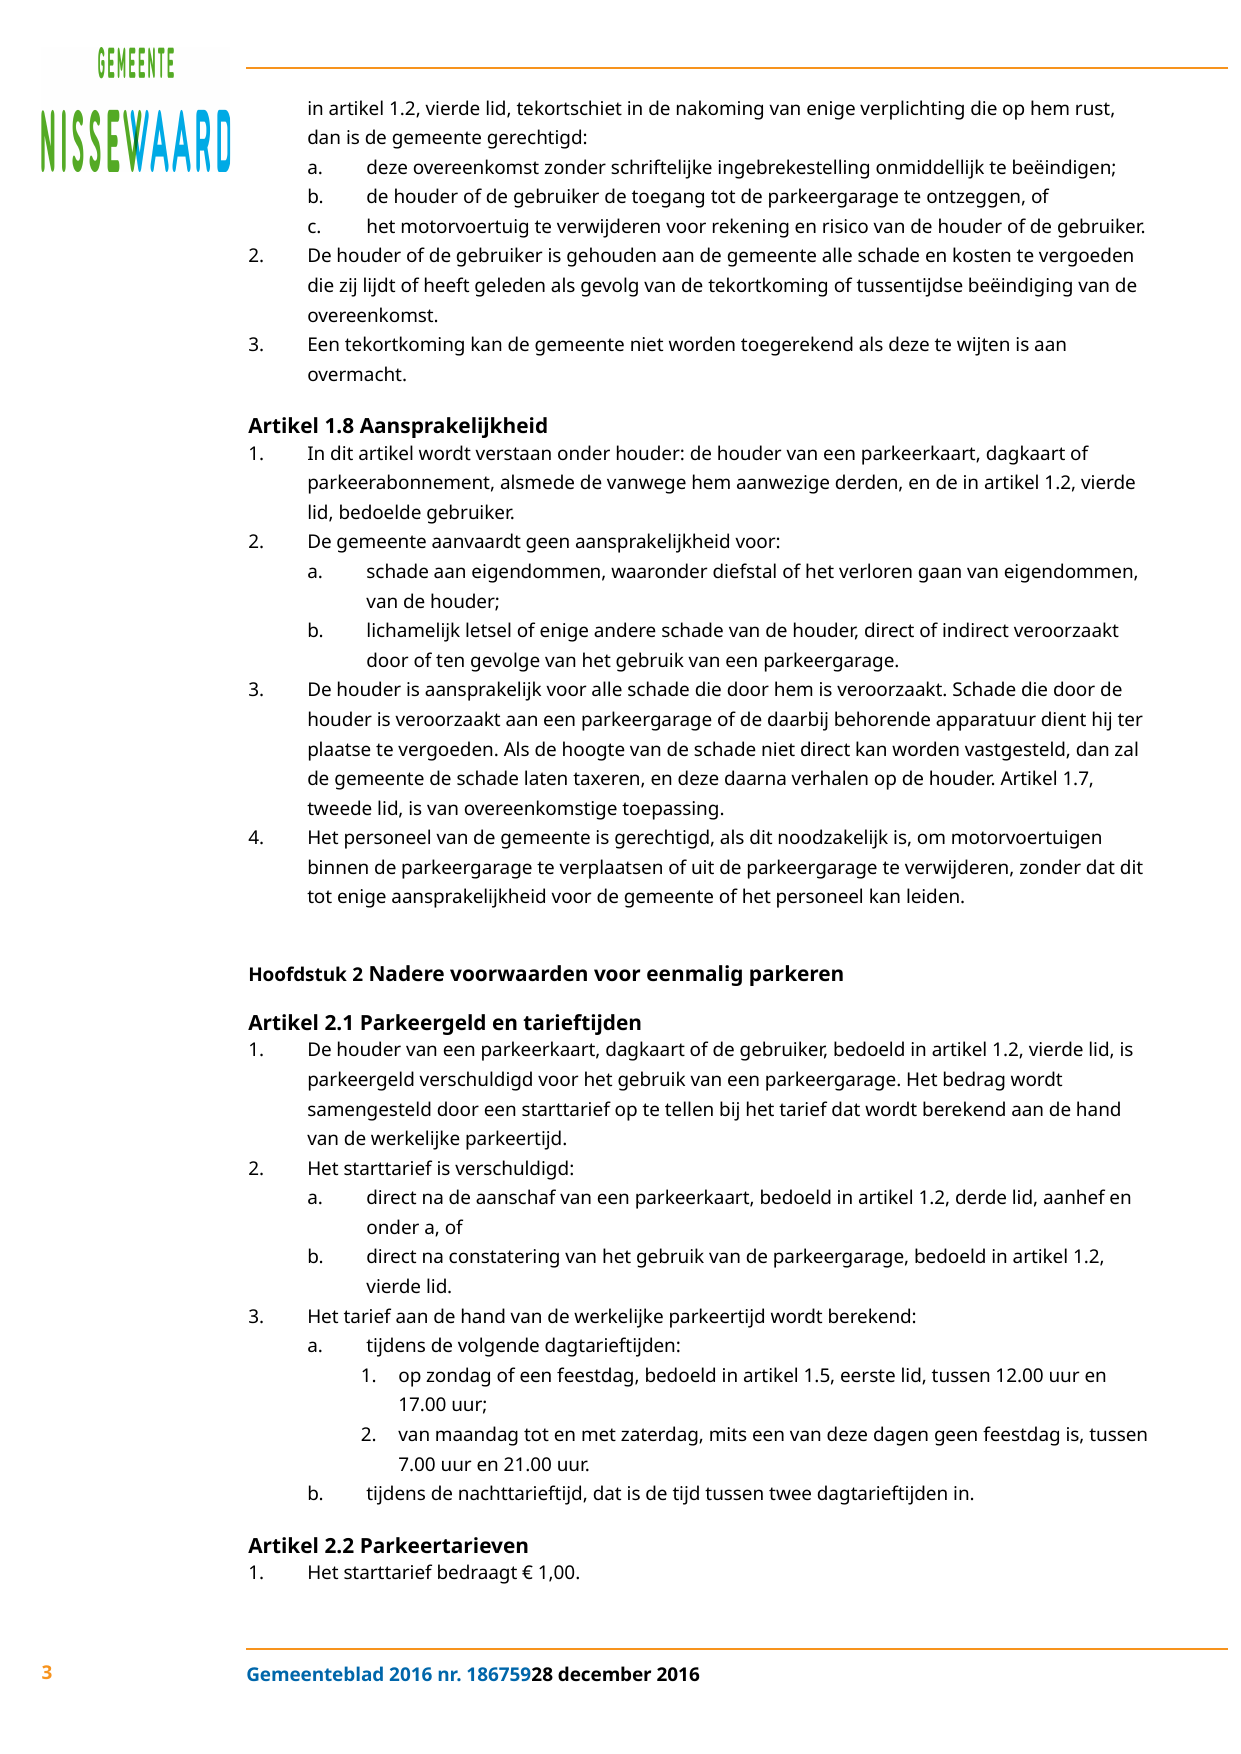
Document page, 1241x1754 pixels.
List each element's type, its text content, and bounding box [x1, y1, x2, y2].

list lichamelijk letsel of enige andere schade van de houder, direct of indirect veroorzaakt door of ten gevolge van het gebruik van een parkeergarage. [307, 617, 1152, 673]
list Het starttarief bedraagt € 1,00. [248, 1559, 1152, 1585]
list direct na constatering van het gebruik van de parkeergarage, bedoeld in artikel 1.2, vierde lid. [307, 1244, 1152, 1299]
picture [176, 157, 187, 172]
text Artikel 1.8 Aansprakelijkheid [248, 411, 1152, 440]
picture [200, 151, 206, 172]
list tijdens de volgende dagtarieftijden: [307, 1332, 1152, 1358]
list van maandag tot en met zaterdag, mits een van deze dagen geen feestdag is, tussen 7.00 uur en 21.00 uur. [361, 1421, 1152, 1476]
list In dit artikel wordt verstaan onder houder: de houder van een parkeerkaart, dagkaart of parkeerabonnement, alsmede de vanwege hem aanwezige derden, en de in artikel 1.2, vierde lid, bedoelde gebruiker. [248, 440, 1152, 525]
list De houder of de gebruiker is gehouden aan de gemeente alle schade en kosten te vergoeden die zij lijdt of heeft geleden als gevolg van de tekortkoming of tussentijdse beëindiging van de overeenkomst. [248, 243, 1152, 328]
list Het starttarief is verschuldigd: [248, 1155, 1152, 1181]
list de houder of de gebruiker de toegang tot de parkeergarage te ontzeggen, of [307, 183, 1152, 209]
list Het tarief aan de hand van de werkelijke parkeertijd wordt berekend: [248, 1303, 1152, 1328]
text Artikel 2.2 Parkeertarieven [248, 1531, 1152, 1559]
picture [154, 157, 165, 172]
text Artikel 2.1 Parkeergeld en tarieftijden [248, 1008, 1152, 1037]
picture [201, 122, 206, 138]
list schade aan eigendommen, waaronder diefstal of het verloren gaan van eigendommen, van de houder; [307, 558, 1152, 613]
list deze overeenkomst zonder schriftelijke ingebrekestelling onmiddellijk te beëindigen; [307, 154, 1152, 180]
list Een tekortkoming kan de gemeente niet worden toegerekend als deze te wijten is aan overmacht. [248, 331, 1152, 387]
picture [41, 47, 231, 172]
list De gemeente aanvaardt geen aansprakelijkheid voor: [248, 529, 1152, 554]
list Het personeel van de gemeente is gerechtigd, als dit noodzakelijk is, om motorvoertuigen binnen de parkeergarage te verplaatsen of uit de parkeergarage te verwijderen, zonder dat dit tot enige aansprakelijkheid voor de gemeente of het personeel kan leiden. [248, 824, 1152, 909]
list op zondag of een feestdag, bedoeld in artikel 1.5, eerste lid, tussen 12.00 uur en 17.00 uur; [361, 1362, 1152, 1417]
list De houder van een parkeerkaart, dagkaart of de gebruiker, bedoeld in artikel 1.2, vierde lid, is parkeergeld verschuldigd voor het gebruik van een parkeergarage. Het bedrag wordt samengesteld door een starttarief op te tellen bij het tarief dat wordt berekend aan de hand van de werkelijke parkeertijd. [248, 1037, 1152, 1151]
list het motorvoertuig te verwijderen voor rekening en risico van de houder of de gebruiker. [307, 213, 1152, 239]
list direct na de aanschaf van een parkeerkaart, bedoeld in artikel 1.2, derde lid, aanhef en onder a, of [307, 1184, 1152, 1240]
list De houder is aansprakelijk voor alle schade die door hem is veroorzaakt. Schade die door de houder is veroorzaakt aan een parkeergarage of de daarbij behorende apparatuur dient hij ter plaatse te vergoeden. Als de hoogte van de schade niet direct kan worden vastgesteld, dan zal de gemeente de schade laten taxeren, en deze daarna verhalen op de houder. Artikel 1.7, tweede lid, is van overeenkomstige toepassing. [248, 677, 1152, 821]
list in artikel 1.2, vierde lid, tekortschiet in de nakoming van enige verplichting die op hem rust, dan is de gemeente gerechtigd: [248, 95, 1152, 150]
list tijdens de nachttarieftijd, dat is de tijd tussen twee dagtarieftijden in. [307, 1480, 1152, 1506]
text Hoofdstuk 2 Nadere voorwaarden voor eenmalig parkeren [248, 959, 1152, 987]
picture [222, 122, 227, 160]
